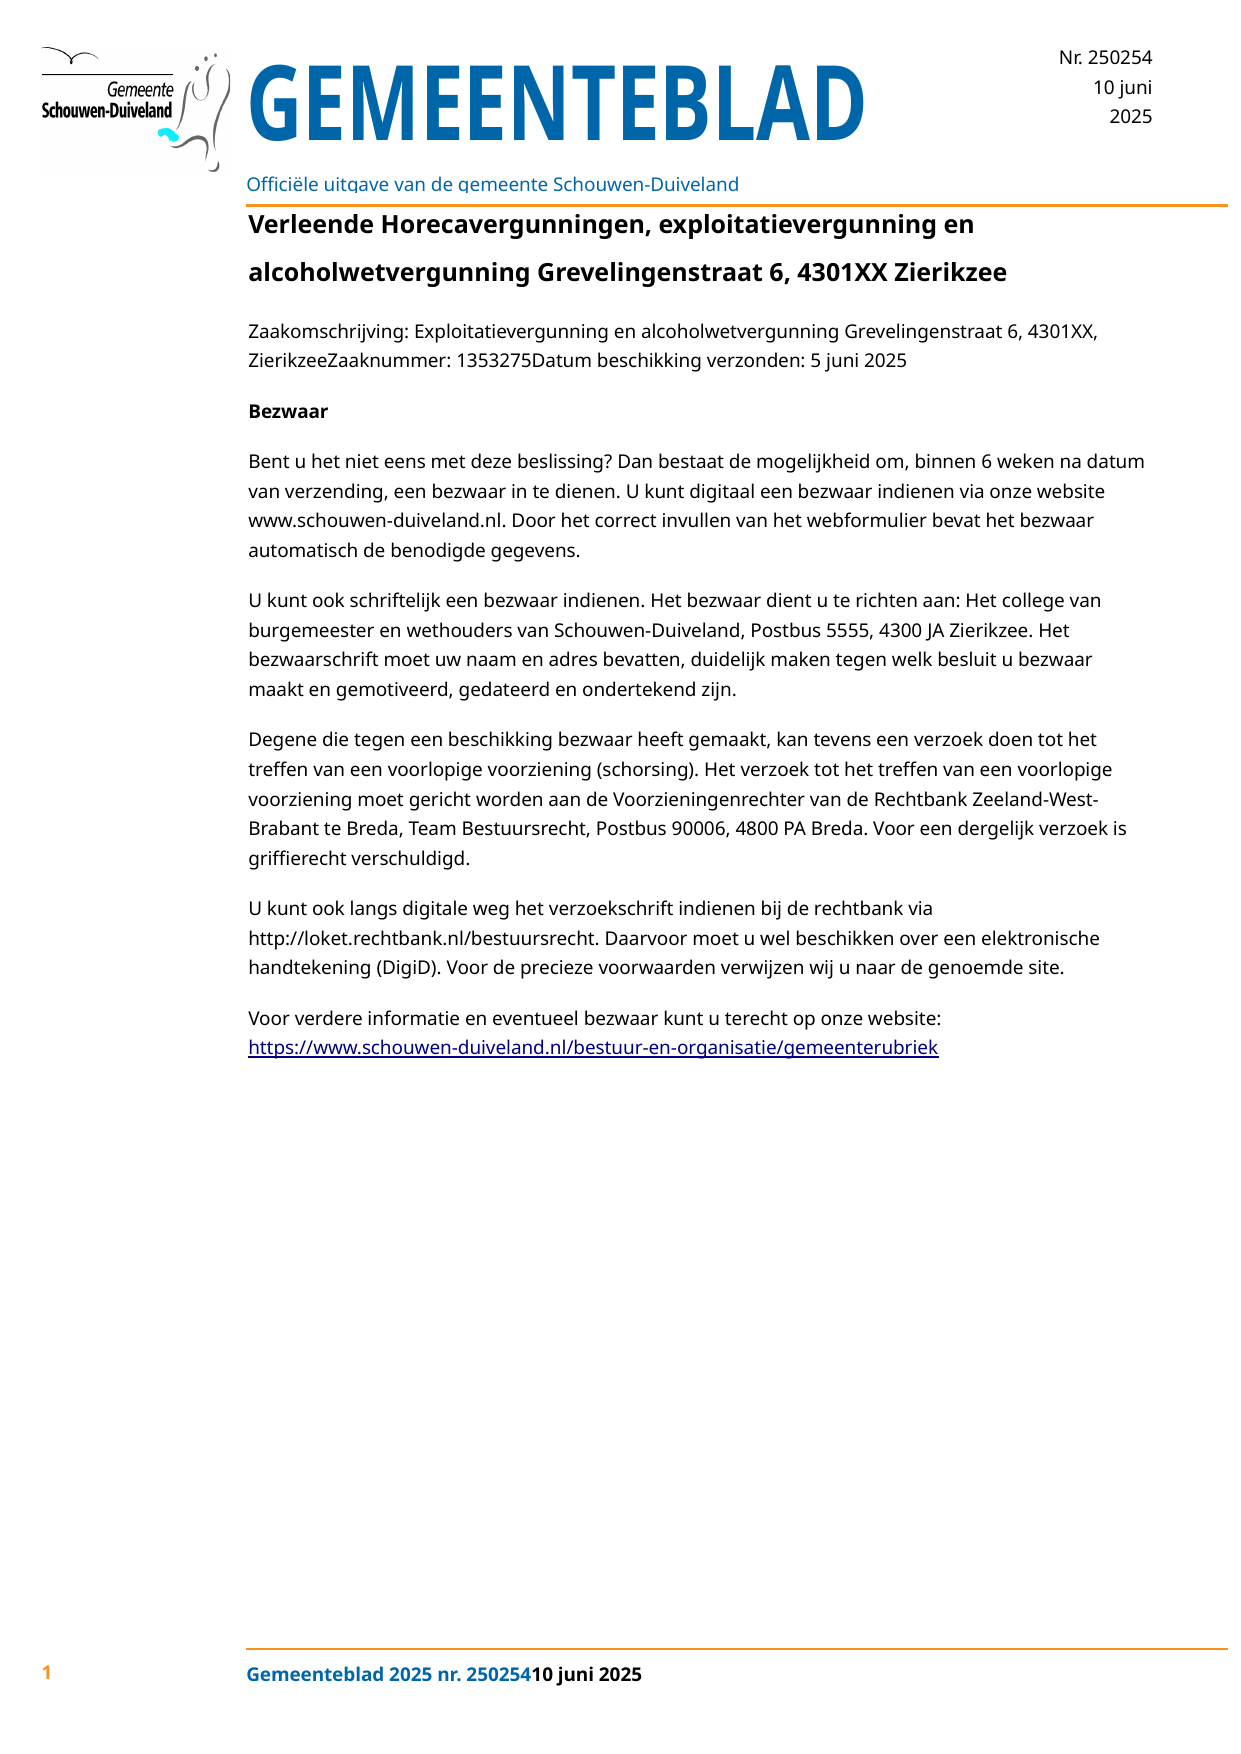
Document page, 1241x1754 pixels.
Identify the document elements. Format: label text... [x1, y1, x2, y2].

picture [41, 47, 231, 172]
text Bent u het niet eens met deze beslissing? Dan bestaat de mogelijkheid om, binnen 6 weken na datum van verzending, een bezwaar in te dienen. U kunt digitaal een bezwaar indienen via onze website www.schouwen-duiveland.nl. Door het correct invullen van het webformulier bevat het bezwaar automatisch de benodigde gegevens. [248, 448, 1152, 563]
text Zaakomschrijving: Exploitatievergunning en alcoholwetvergunning Grevelingenstraat 6, 4301XX, ZierikzeeZaaknummer: 1353275Datum beschikking verzonden: 5 juni 2025 [248, 318, 1152, 373]
text U kunt ook langs digitale weg het verzoekschrift indienen bij de rechtbank via http://loket.rechtbank.nl/bestuursrecht. Daarvoor moet u wel beschikken over een elektronische handtekening (DigiD). Voor de precieze voorwaarden verwijzen wij u naar de genoemde site. [248, 895, 1152, 980]
text U kunt ook schriftelijk een bezwaar indienen. Het bezwaar dient u te richten aan: Het college van burgemeester en wethouders van Schouwen-Duiveland, Postbus 5555, 4300 JA Zierikzee. Het bezwaarschrift moet uw naam en adres bevatten, duidelijk maken tegen welk besluit u bezwaar maakt en gemotiveerd, gedateerd en ondertekend zijn. [248, 587, 1152, 702]
text Degene die tegen een beschikking bezwaar heeft gemaakt, kan tevens een verzoek doen tot het treffen van een voorlopige voorziening (schorsing). Het verzoek tot het treffen van een voorlopige voorziening moet gericht worden aan de Voorzieningenrechter van de Rechtbank Zeeland-West-Brabant te Breda, Team Bestuursrecht, Postbus 90006, 4800 PA Breda. Voor een dergelijk verzoek is griffierecht verschuldigd. [248, 727, 1152, 871]
text Bezwaar [248, 398, 1152, 424]
text Verleende Horecavergunningen, exploitatievergunning en alcoholwetvergunning Grevelingenstraat 6, 4301XX Zierikzee [248, 207, 1152, 288]
text Voor verdere informatie en eventueel bezwaar kunt u terecht op onze website: https://www.schouwen-duiveland.nl/bestuur-en-organisatie/gemeenterubriek [248, 1005, 1152, 1060]
